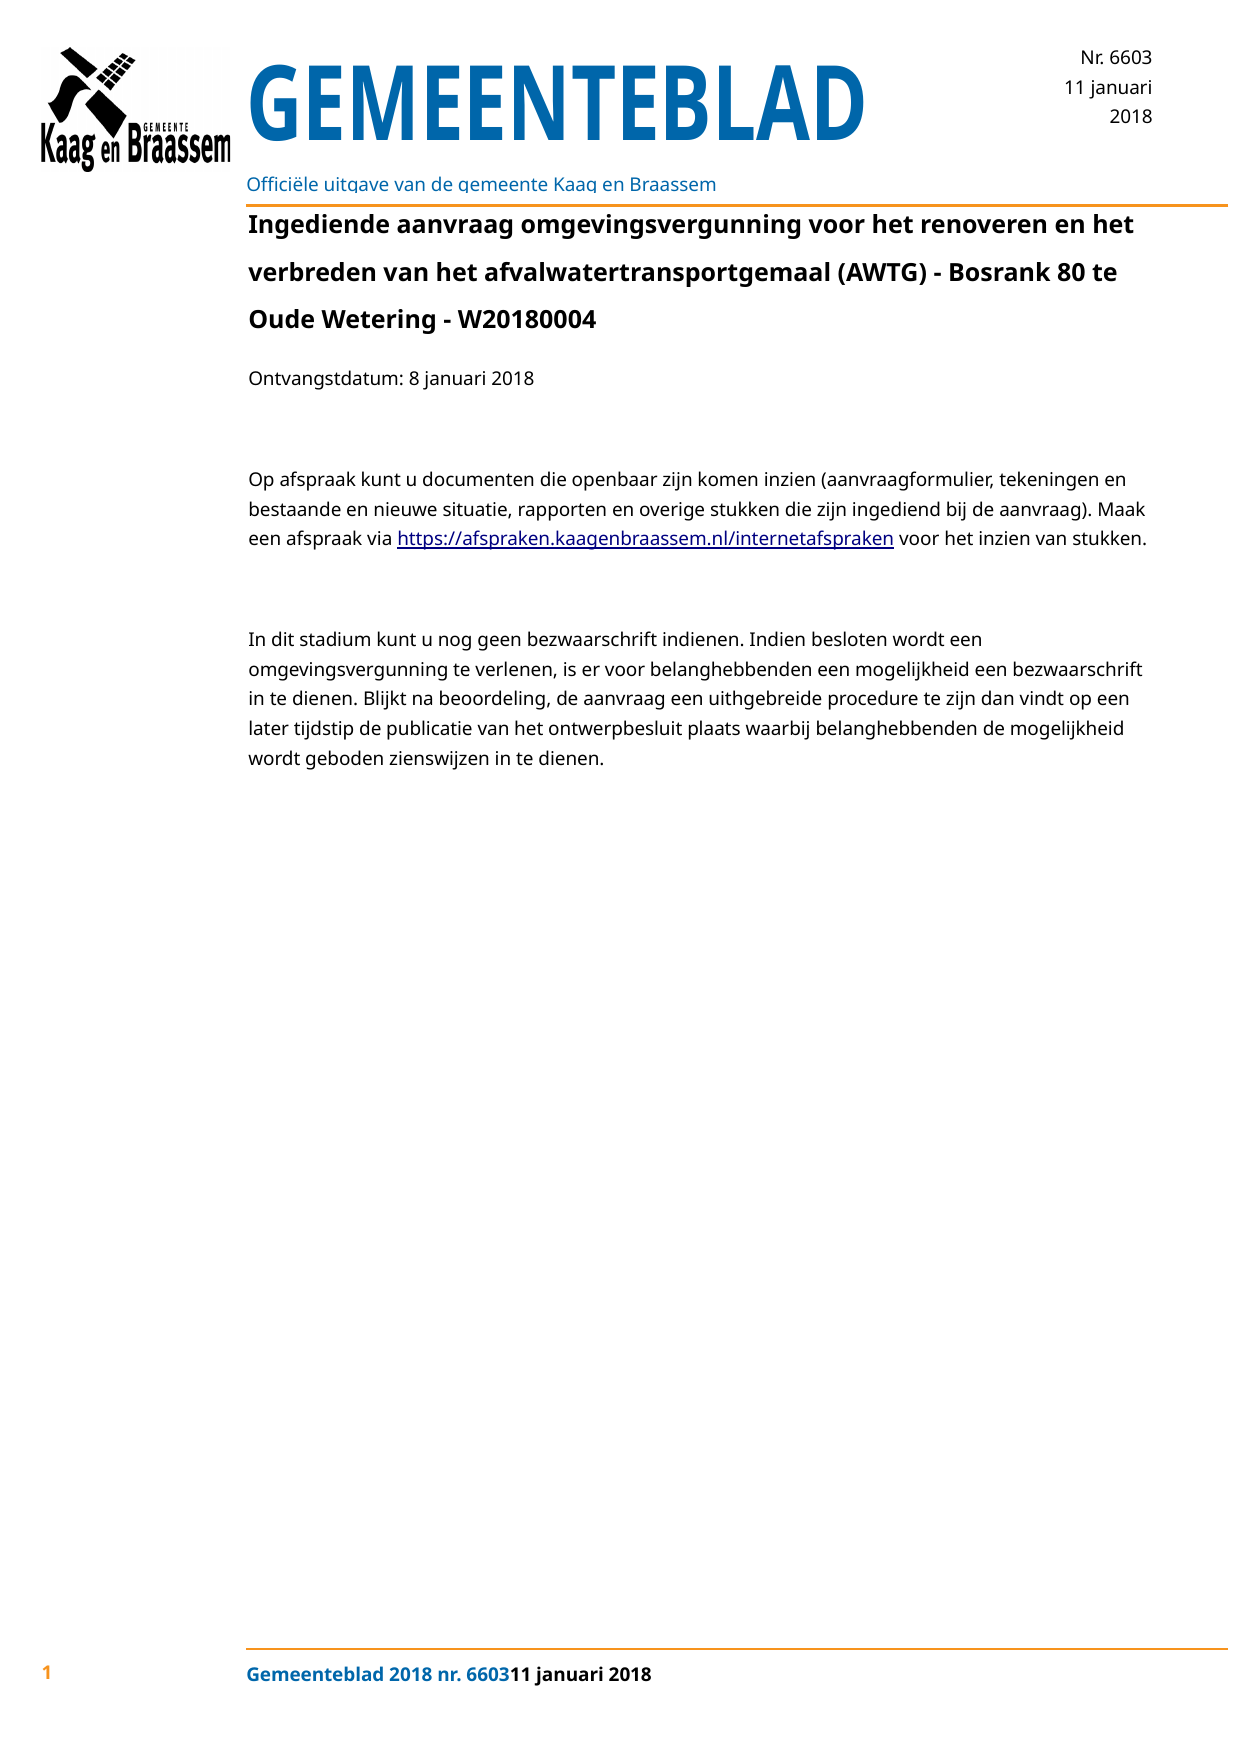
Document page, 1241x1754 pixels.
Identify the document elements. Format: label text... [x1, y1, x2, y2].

text In dit stadium kunt u nog geen bezwaarschrift indienen. Indien besloten wordt een omgevingsvergunning te verlenen, is er voor belanghebbenden een mogelijkheid een bezwaarschrift in te dienen. Blijkt na beoordeling, de aanvraag een uithgebreide procedure te zijn dan vindt op een later tijdstip de publicatie van het ontwerpbesluit plaats waarbij belanghebbenden de mogelijkheid wordt geboden zienswijzen in te dienen. [248, 626, 1152, 770]
text Ontvangstdatum: 8 januari 2018 [248, 366, 1152, 391]
text Op afspraak kunt u documenten die openbaar zijn komen inzien (aanvraagformulier, tekeningen en bestaande en nieuwe situatie, rapporten en overige stukken die zijn ingediend bij de aanvraag). Maak een afspraak via https://afspraken.kaagenbraassem.nl/internetafspraken voor het inzien van stukken. [248, 466, 1152, 551]
picture [41, 47, 231, 172]
text Ingediende aanvraag omgevingsvergunning voor het renoveren en het verbreden van het afvalwatertransportgemaal (AWTG) - Bosrank 80 te Oude Wetering - W20180004 [248, 207, 1152, 336]
